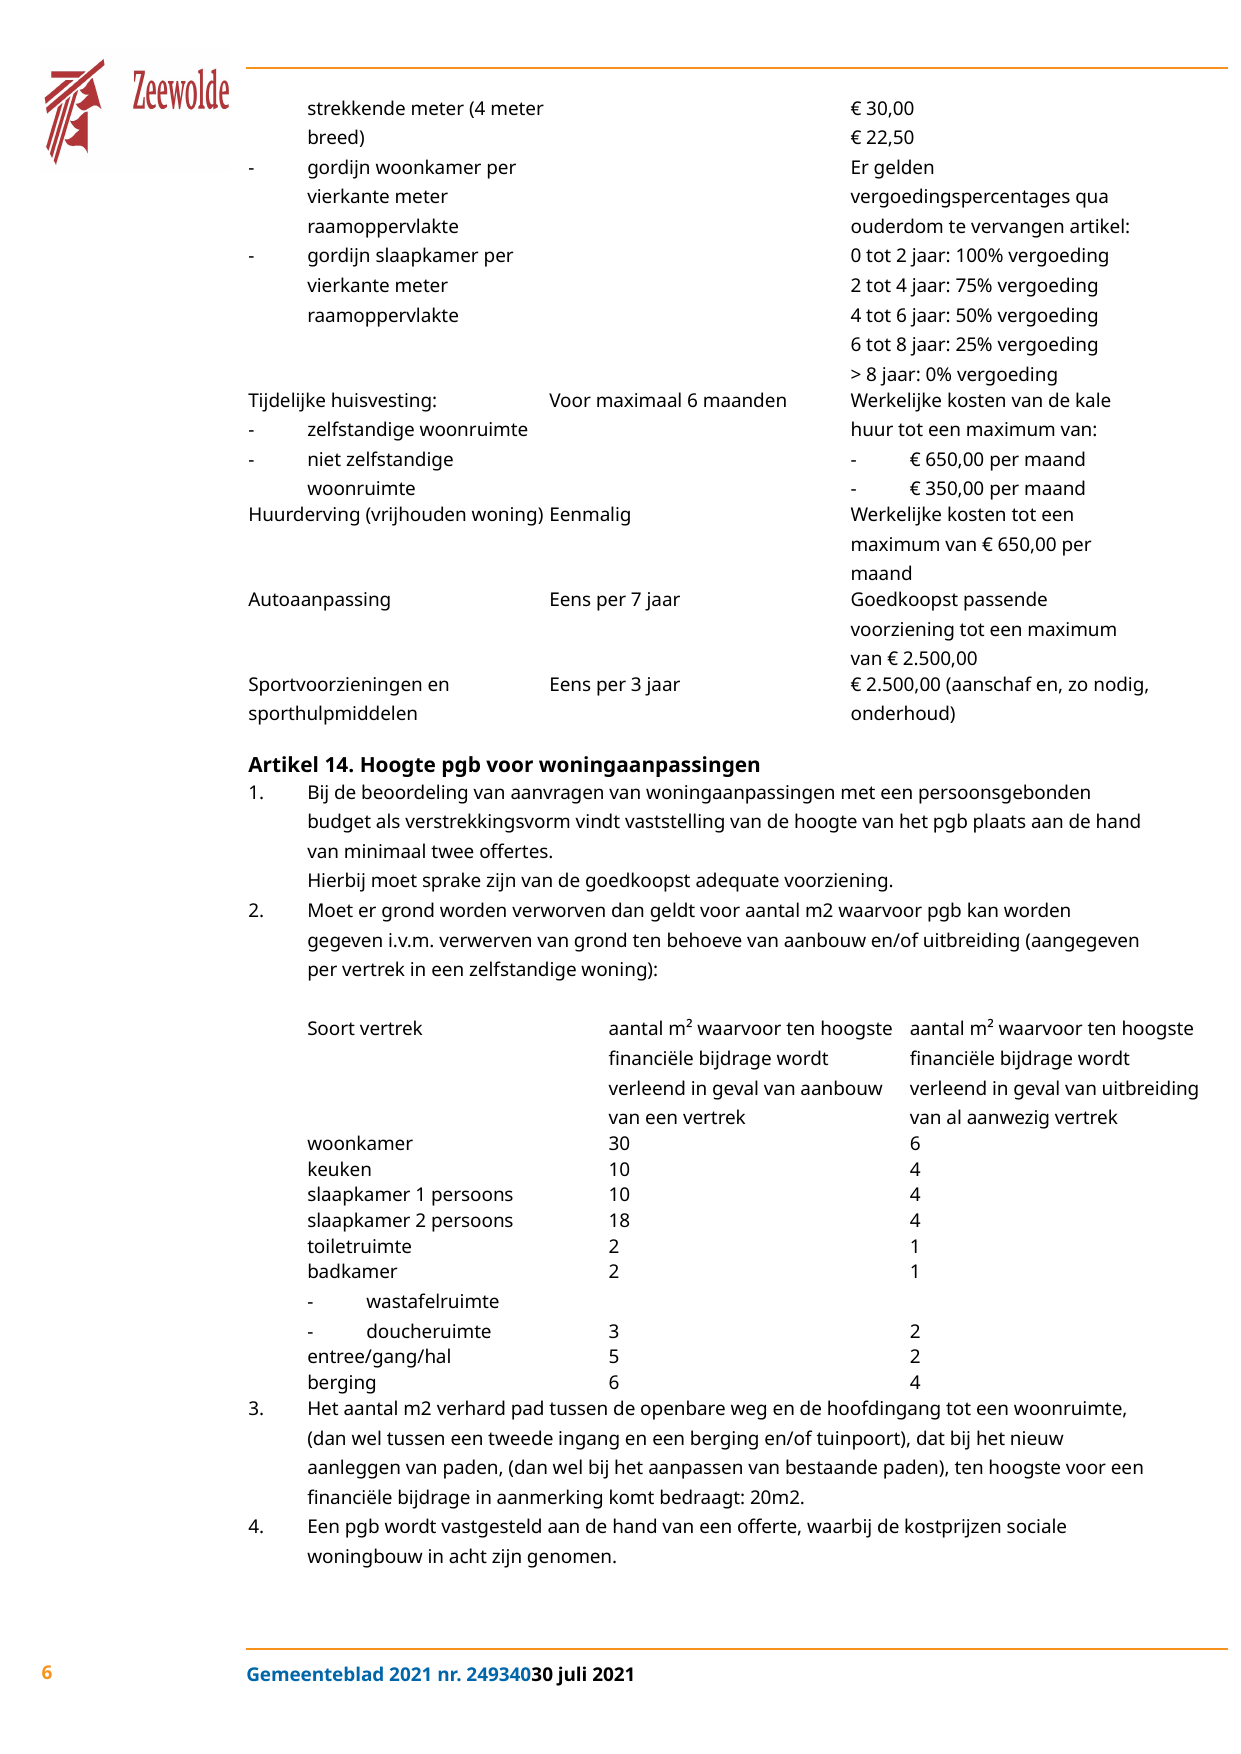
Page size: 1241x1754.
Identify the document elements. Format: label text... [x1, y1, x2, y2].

table_header aantal m² waarvoor ten hoogste financiële bijdrage wordt verleend in geval van aanbouw van een vertrek [608, 1016, 909, 1130]
table_header aantal m² waarvoor ten hoogste financiële bijdrage wordt verleend in geval van uitbreiding van al aanwezig vertrek [910, 1016, 1211, 1130]
list Een pgb wordt vastgesteld aan de hand van een offerte, waarbij de kostprijzen sociale woningbouw in acht zijn genomen. [248, 1513, 1152, 1569]
table_cell strekkende meter (4 meter breed) gordijn woonkamer per vierkante meter raamoppervlakte gordijn slaapkamer per vierkante meter raamoppervlakte [248, 95, 549, 387]
table_cell 10 [608, 1156, 909, 1182]
table_cell slaapkamer 1 persoons [307, 1182, 608, 1207]
table_cell Tijdelijke huisvesting: zelfstandige woonruimte niet zelfstandige woonruimte [248, 387, 549, 501]
table_cell 2 [608, 1233, 909, 1259]
table_cell keuken [307, 1156, 608, 1182]
table_cell Eenmalig [549, 501, 850, 586]
table_cell 4 [910, 1182, 1211, 1207]
table_cell slaapkamer 2 persoons [307, 1207, 608, 1233]
table_cell 30 [608, 1130, 909, 1156]
table_cell badkamer wastafelruimte doucheruimte [307, 1259, 608, 1344]
table_header Soort vertrek [307, 1016, 608, 1130]
table_cell toiletruimte [307, 1233, 608, 1259]
list Moet er grond worden verworven dan geldt voor aantal m2 waarvoor pgb kan worden gegeven i.v.m. verwerven van grond ten behoeve van aanbouw en/of uitbreiding (aangegeven per vertrek in een zelfstandige woning): [248, 897, 1152, 982]
table_cell 1 [910, 1233, 1211, 1259]
table_cell 4 [910, 1156, 1211, 1182]
list Bij de beoordeling van aanvragen van woningaanpassingen met een persoonsgebonden budget als verstrekkingsvorm vindt vaststelling van de hoogte van het pgb plaats aan de hand van minimaal twee offertes. [248, 779, 1152, 864]
list Hierbij moet sprake zijn van de goedkoopst adequate voorziening. [248, 868, 1152, 893]
table_cell Sportvoorzieningen en sporthulpmiddelen [248, 671, 549, 726]
text Artikel 14. Hoogte pgb voor woningaanpassingen [248, 750, 1152, 779]
table_cell entree/gang/hal [307, 1344, 608, 1369]
table_cell Autoaanpassing [248, 586, 549, 671]
table_cell Eens per 3 jaar [549, 671, 850, 726]
table_cell 6 [910, 1130, 1211, 1156]
table_cell 5 [608, 1344, 909, 1369]
table_cell 1 2 [910, 1259, 1211, 1344]
table_cell Huurderving (vrijhouden woning) [248, 501, 549, 586]
table_cell Werkelijke kosten van de kale huur tot een maximum van: € 650,00 per maand € 350,00 per maand [850, 387, 1152, 501]
list Het aantal m2 verhard pad tussen de openbare weg en de hoofdingang tot een woonruimte, (dan wel tussen een tweede ingang en een berging en/of tuinpoort), dat bij het nieuw aanleggen van paden, (dan wel bij het aanpassen van bestaande paden), ten hoogste voor een financiële bijdrage in aanmerking komt bedraagt: 20m2. [248, 1395, 1152, 1510]
table_cell 18 [608, 1207, 909, 1233]
table_cell Werkelijke kosten tot een maximum van € 650,00 per maand [850, 501, 1152, 586]
table_cell Goedkoopst passende voorziening tot een maximum van € 2.500,00 [850, 586, 1152, 671]
table_cell woonkamer [307, 1130, 608, 1156]
table_cell 2 [910, 1344, 1211, 1369]
table_cell 6 [608, 1369, 909, 1395]
table_cell 4 [910, 1369, 1211, 1395]
table_cell 10 [608, 1182, 909, 1207]
table_cell Eens per 7 jaar [549, 586, 850, 671]
picture [41, 47, 231, 172]
table_cell Voor maximaal 6 maanden [549, 387, 850, 501]
table_cell € 30,00 € 22,50 Er gelden vergoedingspercentages qua ouderdom te vervangen artikel: 0 tot 2 jaar: 100% vergoeding 2 tot 4 jaar: 75% vergoeding 4 tot 6 jaar: 50% vergoeding 6 tot 8 jaar: 25% vergoeding > 8 jaar: 0% vergoeding [850, 95, 1152, 387]
table_cell € 2.500,00 (aanschaf en, zo nodig, onderhoud) [850, 671, 1152, 726]
table_cell 4 [910, 1207, 1211, 1233]
table_cell [549, 95, 850, 387]
table_cell 2 3 [608, 1259, 909, 1344]
table_cell berging [307, 1369, 608, 1395]
